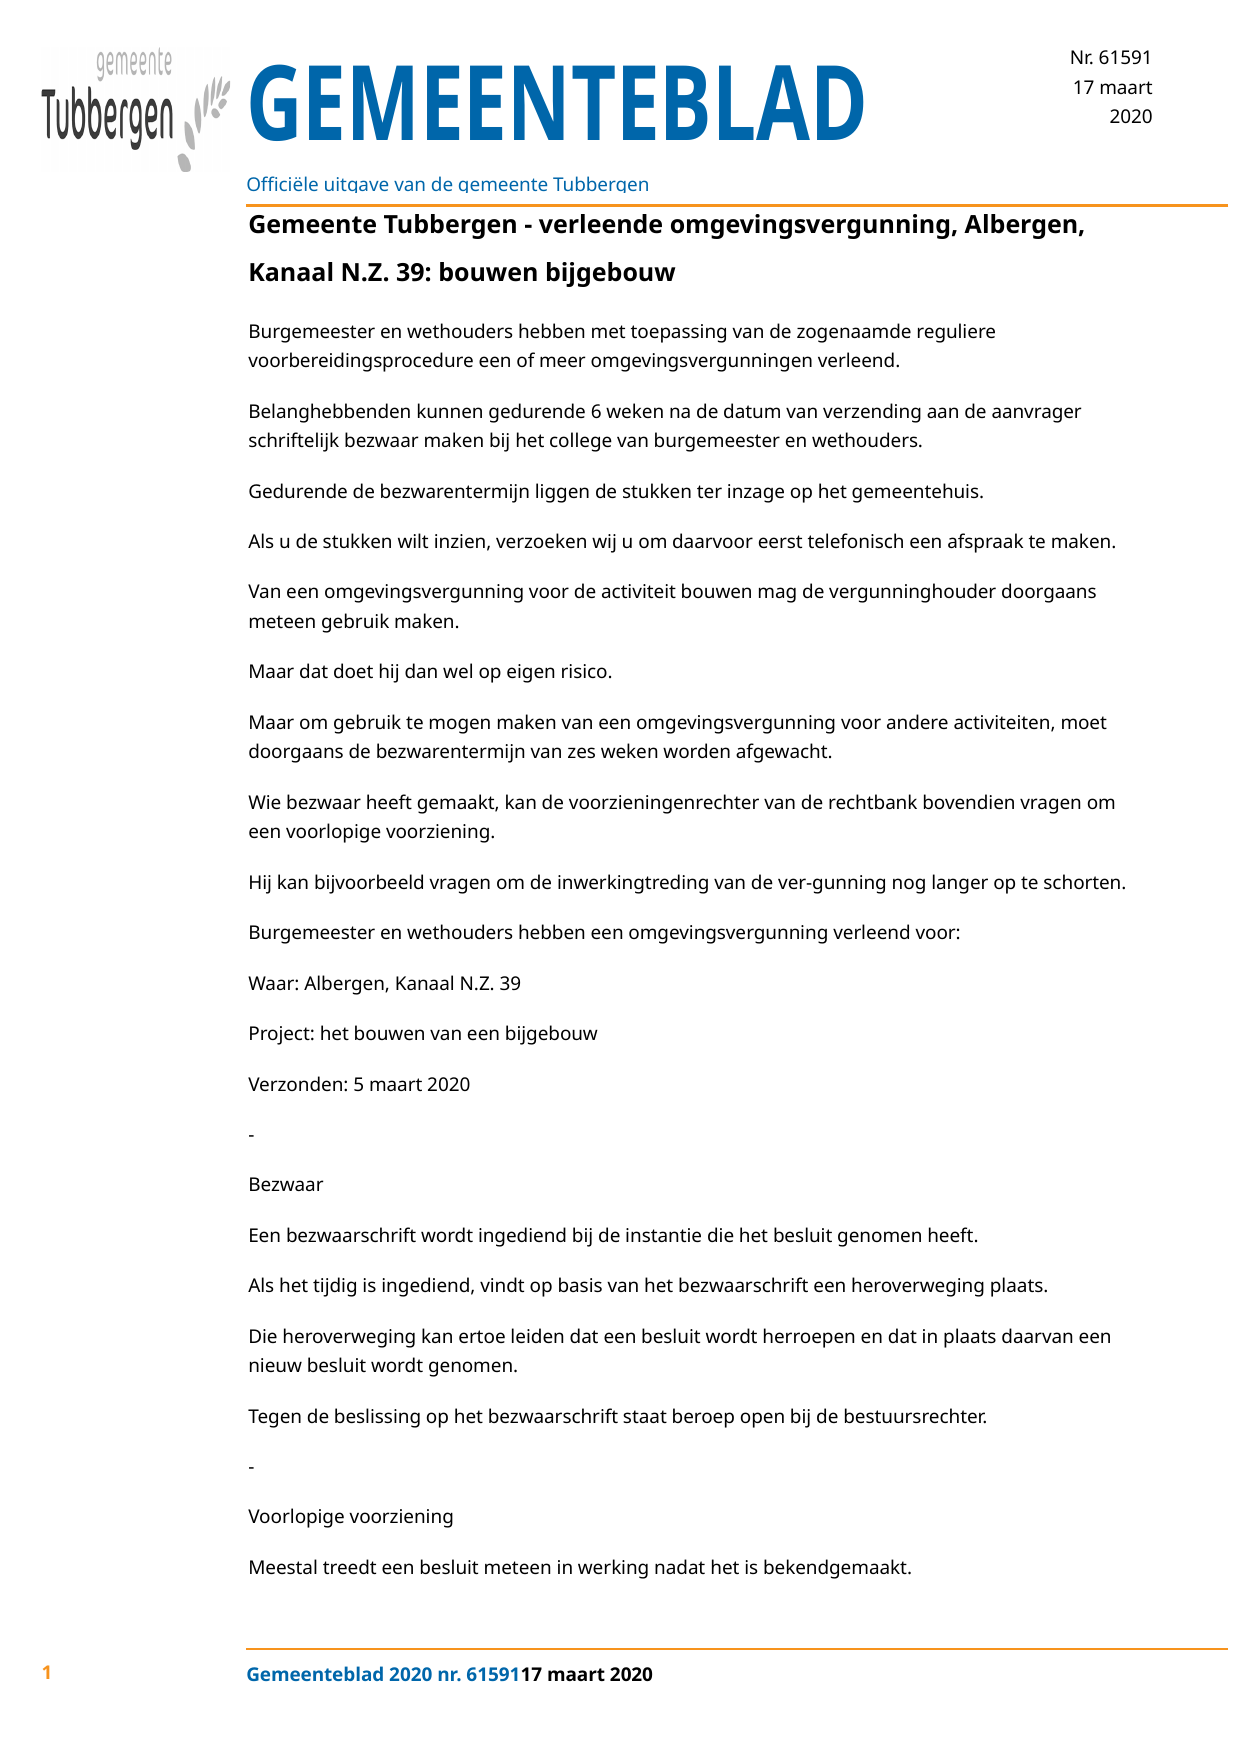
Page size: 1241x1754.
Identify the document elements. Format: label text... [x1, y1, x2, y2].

text Verzonden: 5 maart 2020 [248, 1071, 1152, 1097]
text Als u de stukken wilt inzien, verzoeken wij u om daarvoor eerst telefonisch een afspraak te maken. [248, 528, 1152, 554]
text Belanghebbenden kunnen gedurende 6 weken na de datum van verzending aan de aanvrager schriftelijk bezwaar maken bij het college van burgemeester en wethouders. [248, 398, 1152, 453]
text Project: het bouwen van een bijgebouw [248, 1020, 1152, 1046]
text Maar om gebruik te mogen maken van een omgevingsvergunning voor andere activiteiten, moet doorgaans de bezwarentermijn van zes weken worden afgewacht. [248, 709, 1152, 764]
text Burgemeester en wethouders hebben een omgevingsvergunning verleend voor: [248, 919, 1152, 945]
text Bezwaar [248, 1172, 1152, 1197]
text Maar dat doet hij dan wel op eigen risico. [248, 659, 1152, 684]
text Een bezwaarschrift wordt ingediend bij de instantie die het besluit genomen heeft. [248, 1222, 1152, 1248]
text Als het tijdig is ingediend, vindt op basis van het bezwaarschrift een heroverweging plaats. [248, 1272, 1152, 1298]
text Wie bezwaar heeft gemaakt, kan de voorzieningenrechter van de rechtbank bovendien vragen om een voorlopige voorziening. [248, 789, 1152, 844]
text Tegen de beslissing op het bezwaarschrift staat beroep open bij de bestuursrechter. [248, 1403, 1152, 1429]
text Gedurende de bezwarentermijn liggen de stukken ter inzage op het gemeentehuis. [248, 478, 1152, 504]
text Waar: Albergen, Kanaal N.Z. 39 [248, 970, 1152, 996]
text Hij kan bijvoorbeeld vragen om de inwerkingtreding van de ver-gunning nog langer op te schorten. [248, 869, 1152, 895]
text Van een omgevingsvergunning voor de activiteit bouwen mag de vergunninghouder doorgaans meteen gebruik maken. [248, 579, 1152, 634]
text Voorlopige voorziening [248, 1504, 1152, 1529]
text Die heroverweging kan ertoe leiden dat een besluit wordt herroepen en dat in plaats daarvan een nieuw besluit wordt genomen. [248, 1323, 1152, 1378]
text Meestal treedt een besluit meteen in werking nadat het is bekendgemaakt. [248, 1554, 1152, 1580]
text Burgemeester en wethouders hebben met toepassing van de zogenaamde reguliere voorbereidingsprocedure een of meer omgevingsvergunningen verleend. [248, 318, 1152, 373]
text - [248, 1121, 1152, 1147]
picture [41, 47, 231, 172]
text - [248, 1453, 1152, 1479]
text Gemeente Tubbergen - verleende omgevingsvergunning, Albergen, Kanaal N.Z. 39: bouwen bijgebouw [248, 207, 1152, 288]
